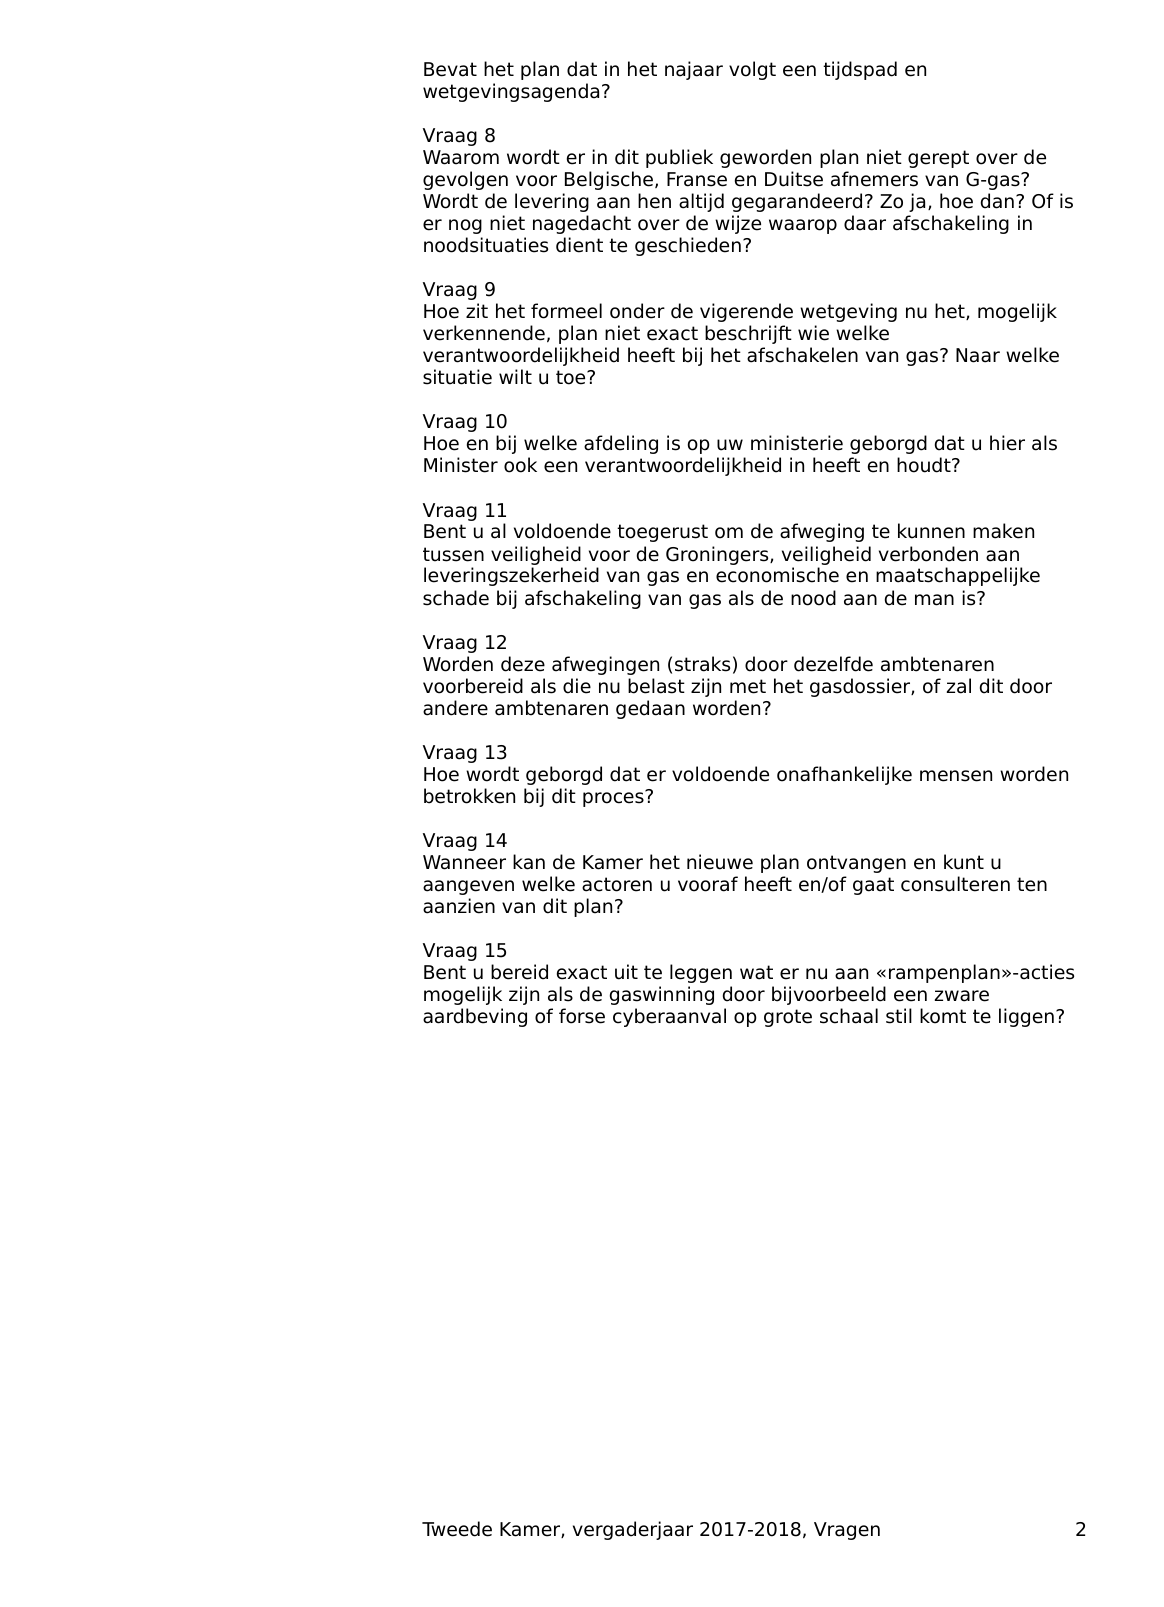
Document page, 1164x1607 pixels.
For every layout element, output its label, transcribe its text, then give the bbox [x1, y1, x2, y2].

text Waarom wordt er in dit publiek geworden plan niet gerept over de gevolgen voor Belgische, Franse en Duitse afnemers van G-gas? Wordt de levering aan hen altijd gegarandeerd? Zo ja, hoe dan? Of is er nog niet nagedacht over de wijze waarop daar afschakeling in noodsituaties dient te geschieden? [422, 147, 1087, 257]
text Vraag 12 [422, 632, 1087, 653]
text Worden deze afwegingen (straks) door dezelfde ambtenaren voorbereid als die nu belast zijn met het gasdossier, of zal dit door andere ambtenaren gedaan worden? [422, 653, 1087, 719]
text Vraag 9 [422, 279, 1087, 301]
text Vraag 15 [422, 940, 1087, 962]
text Bent u al voldoende toegerust om de afweging te kunnen maken tussen veiligheid voor de Groningers, veiligheid verbonden aan leveringszekerheid van gas en economische en maatschappelijke schade bij afschakeling van gas als de nood aan de man is? [422, 521, 1087, 609]
text Hoe zit het formeel onder de vigerende wetgeving nu het, mogelijk verkennende, plan niet exact beschrijft wie welke verantwoordelijkheid heeft bij het afschakelen van gas? Naar welke situatie wilt u toe? [422, 301, 1087, 389]
text Vraag 8 [422, 125, 1087, 147]
text Vraag 13 [422, 742, 1087, 764]
text Bevat het plan dat in het najaar volgt een tijdspad en wetgevingsagenda? [422, 59, 1087, 103]
text Vraag 14 [422, 830, 1087, 852]
text Vraag 10 [422, 411, 1087, 433]
text Bent u bereid exact uit te leggen wat er nu aan «rampenplan»-acties mogelijk zijn als de gaswinning door bijvoorbeeld een zware aardbeving of forse cyberaanval op grote schaal stil komt te liggen? [422, 962, 1087, 1028]
text Wanneer kan de Kamer het nieuwe plan ontvangen en kunt u aangeven welke actoren u vooraf heeft en/of gaat consulteren ten aanzien van dit plan? [422, 852, 1087, 918]
text Vraag 11 [422, 499, 1087, 521]
text Hoe en bij welke afdeling is op uw ministerie geborgd dat u hier als Minister ook een verantwoordelijkheid in heeft en houdt? [422, 433, 1087, 477]
text Hoe wordt geborgd dat er voldoende onafhankelijke mensen worden betrokken bij dit proces? [422, 764, 1087, 808]
